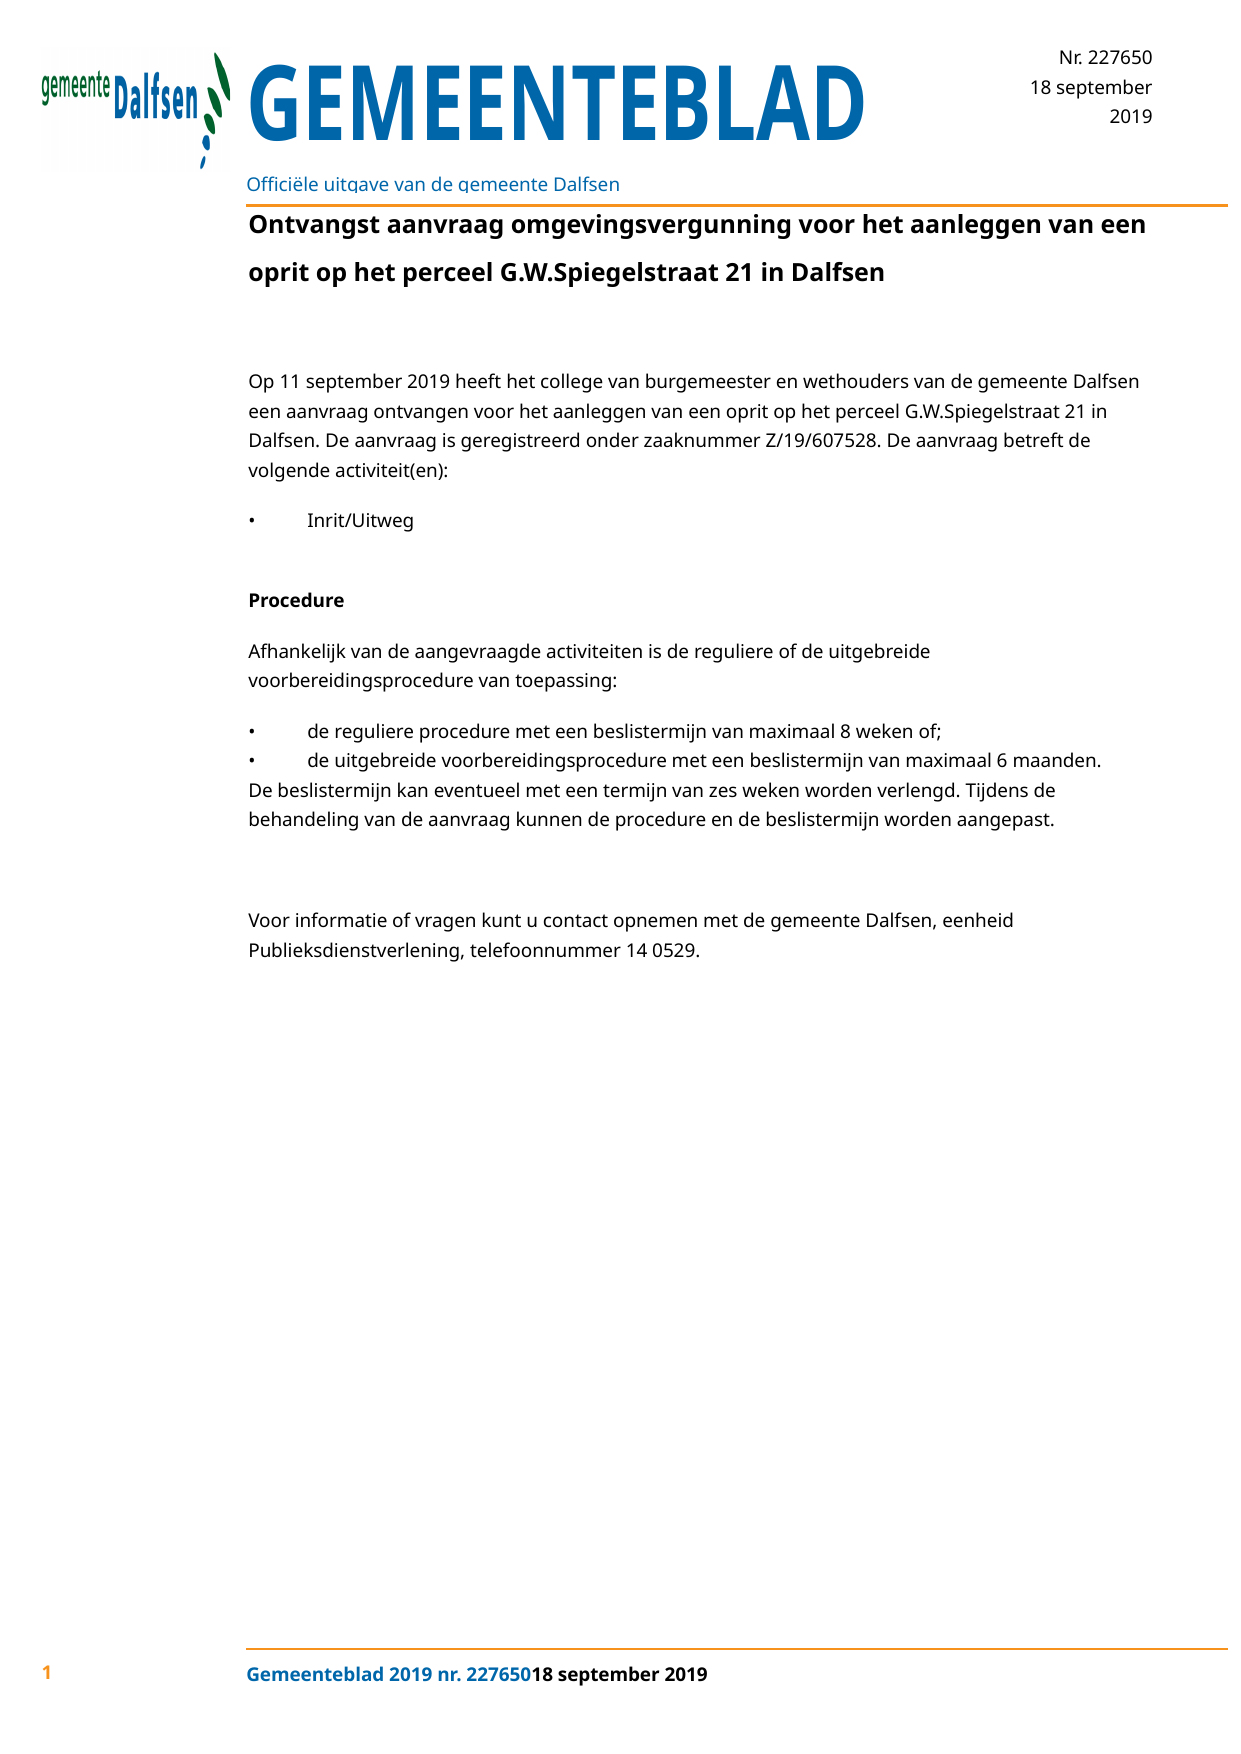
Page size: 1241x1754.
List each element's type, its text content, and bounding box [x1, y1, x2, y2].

text De beslistermijn kan eventueel met een termijn van zes weken worden verlengd. Tijdens de behandeling van de aanvraag kunnen de procedure en de beslistermijn worden aangepast. [248, 777, 1152, 832]
list de reguliere procedure met een beslistermijn van maximaal 8 weken of; [248, 718, 1152, 744]
text Procedure [248, 587, 1152, 613]
text Afhankelijk van de aangevraagde activiteiten is de reguliere of de uitgebreide voorbereidingsprocedure van toepassing: [248, 638, 1152, 693]
text Ontvangst aanvraag omgevingsvergunning voor het aanleggen van een oprit op het perceel G.W.Spiegelstraat 21 in Dalfsen [248, 207, 1152, 288]
text Voor informatie of vragen kunt u contact opnemen met de gemeente Dalfsen, eenheid Publieksdienstverlening, telefoonnummer 14 0529. [248, 907, 1152, 963]
list Inrit/Uitweg [248, 507, 1152, 533]
picture [41, 47, 231, 172]
text Op 11 september 2019 heeft het college van burgemeester en wethouders van de gemeente Dalfsen een aanvraag ontvangen voor het aanleggen van een oprit op het perceel G.W.Spiegelstraat 21 in Dalfsen. De aanvraag is geregistreerd onder zaaknummer Z/19/607528. De aanvraag betreft de volgende activiteit(en): [248, 368, 1152, 483]
list de uitgebreide voorbereidingsprocedure met een beslistermijn van maximaal 6 maanden. [248, 747, 1152, 773]
